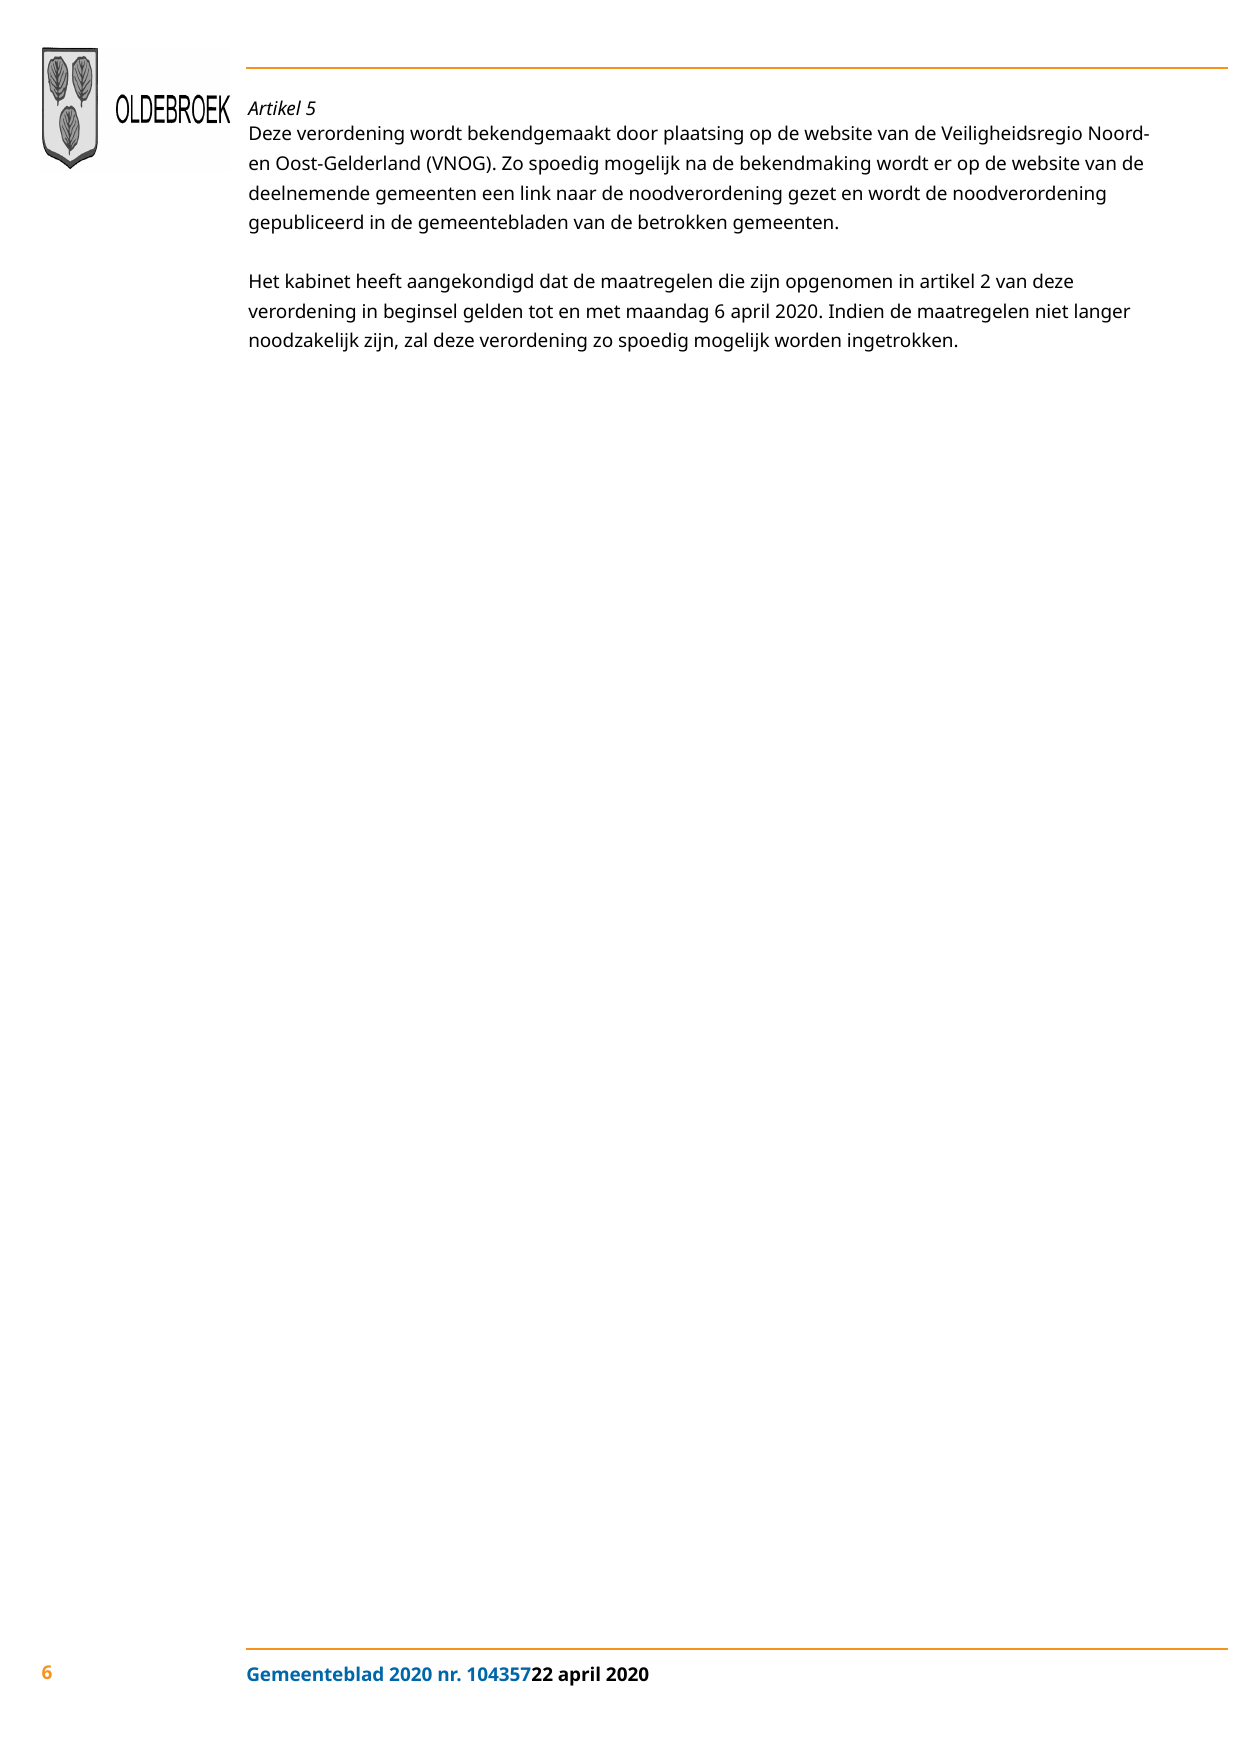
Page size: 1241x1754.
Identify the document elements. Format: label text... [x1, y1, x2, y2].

picture [41, 47, 231, 172]
text Artikel 5 [248, 95, 1152, 121]
text Deze verordening wordt bekendgemaakt door plaatsing op de website van de Veiligheidsregio Noord- en Oost-Gelderland (VNOG). Zo spoedig mogelijk na de bekendmaking wordt er op de website van de deelnemende gemeenten een link naar de noodverordening gezet en wordt de noodverordening gepubliceerd in de gemeentebladen van de betrokken gemeenten. [248, 121, 1152, 235]
text Het kabinet heeft aangekondigd dat de maatregelen die zijn opgenomen in artikel 2 van deze verordening in beginsel gelden tot en met maandag 6 april 2020. Indien de maatregelen niet langer noodzakelijk zijn, zal deze verordening zo spoedig mogelijk worden ingetrokken. [248, 268, 1152, 353]
